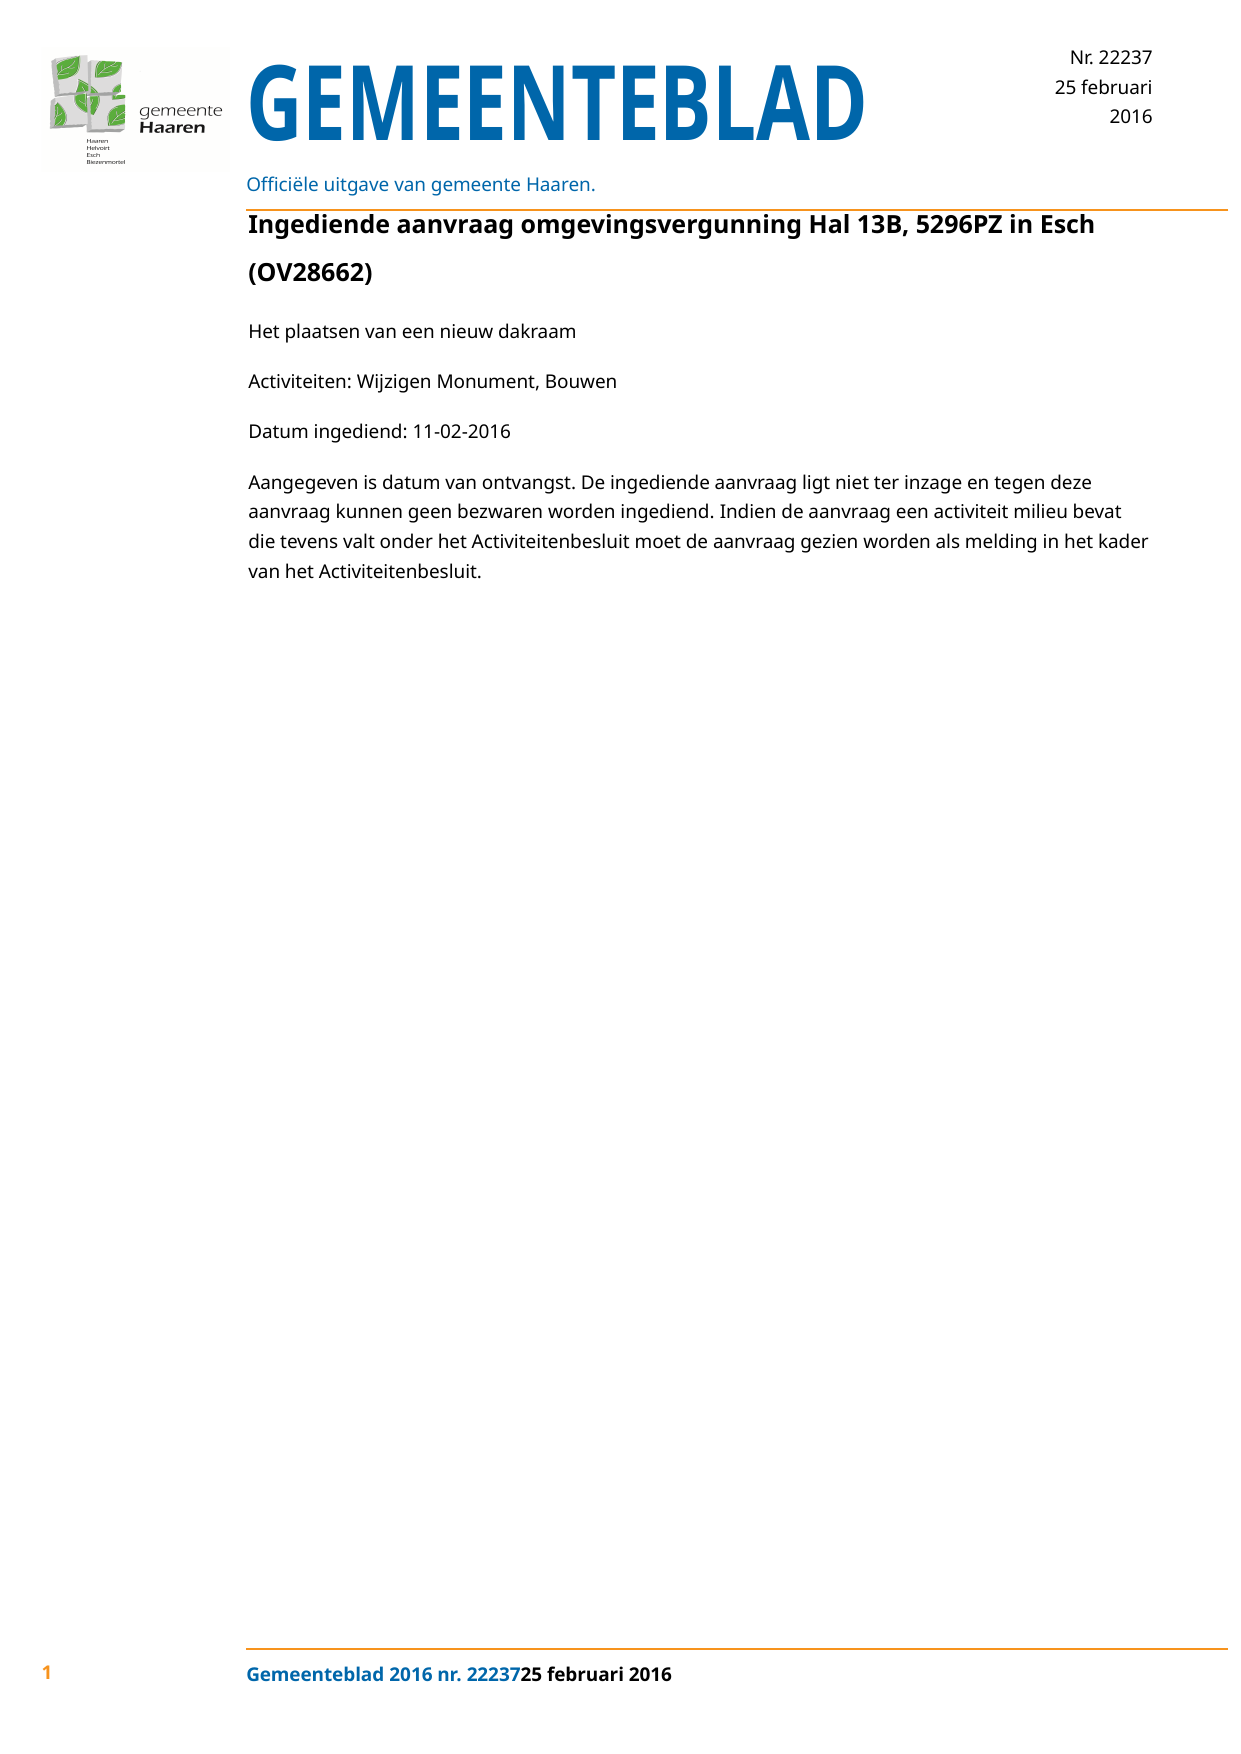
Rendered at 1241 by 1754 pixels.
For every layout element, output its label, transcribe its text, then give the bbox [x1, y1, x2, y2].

text Het plaatsen van een nieuw dakraam [248, 318, 1152, 344]
text Activiteiten: Wijzigen Monument, Bouwen [248, 368, 1152, 394]
text Aangegeven is datum van ontvangst. De ingediende aanvraag ligt niet ter inzage en tegen deze aanvraag kunnen geen bezwaren worden ingediend. Indien de aanvraag een activiteit milieu bevat die tevens valt onder het Activiteitenbesluit moet de aanvraag gezien worden als melding in het kader van het Activiteitenbesluit. [248, 469, 1152, 584]
text Ingediende aanvraag omgevingsvergunning Hal 13B, 5296PZ in Esch (OV28662) [248, 211, 1152, 288]
text Datum ingediend: 11-02-2016 [248, 419, 1152, 444]
picture [41, 47, 231, 172]
